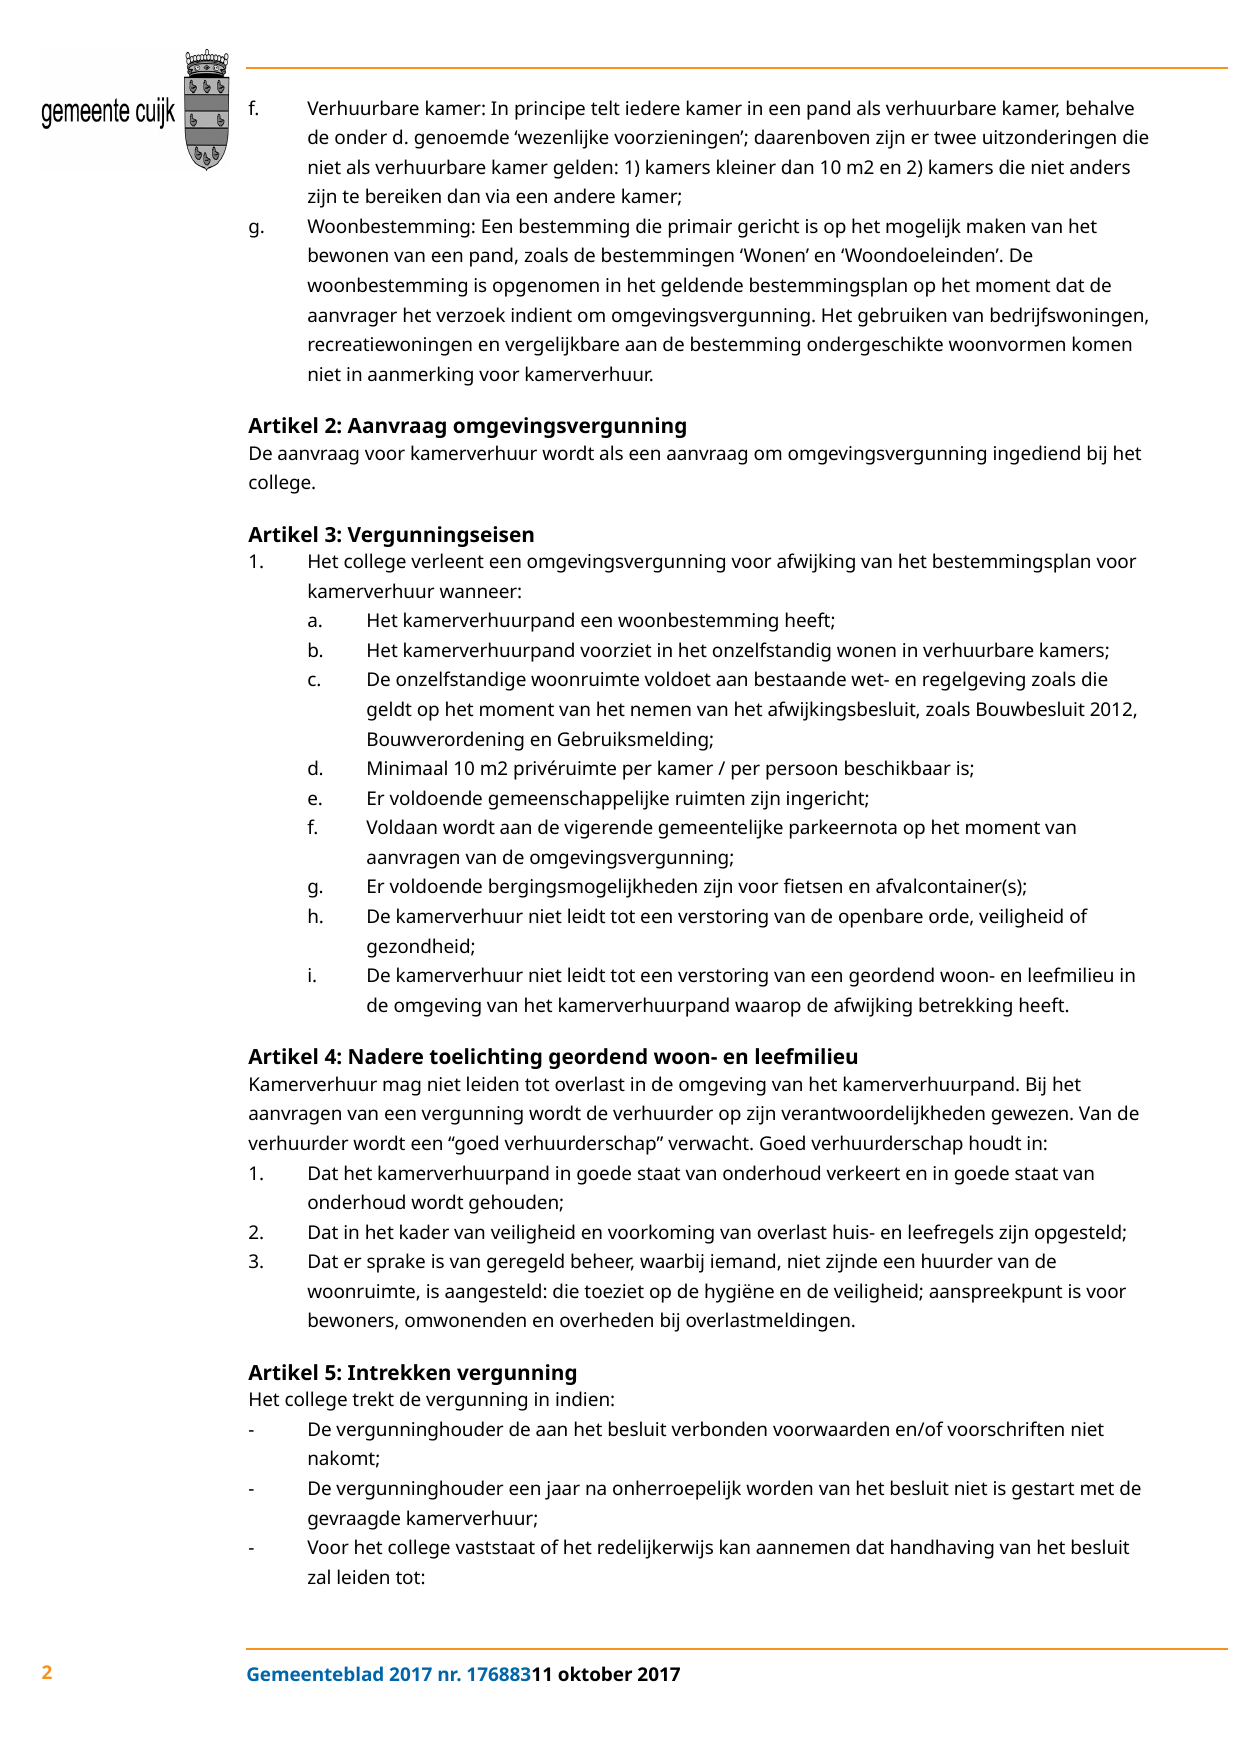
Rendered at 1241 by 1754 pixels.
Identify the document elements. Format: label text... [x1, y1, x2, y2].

text Artikel 3: Vergunningseisen [248, 520, 1152, 548]
text Artikel 5: Intrekken vergunning [248, 1358, 1152, 1386]
list Er voldoende bergingsmogelijkheden zijn voor fietsen en afvalcontainer(s); [307, 874, 1152, 899]
list De kamerverhuur niet leidt tot een verstoring van de openbare orde, veiligheid of gezondheid; [307, 903, 1152, 959]
list Dat in het kader van veiligheid en voorkoming van overlast huis- en leefregels zijn opgesteld; [248, 1219, 1152, 1244]
text De aanvraag voor kamerverhuur wordt als een aanvraag om omgevingsvergunning ingediend bij het college. [248, 440, 1152, 495]
list Voor het college vaststaat of het redelijkerwijs kan aannemen dat handhaving van het besluit zal leiden tot: [248, 1534, 1152, 1590]
list Verhuurbare kamer: In principe telt iedere kamer in een pand als verhuurbare kamer, behalve de onder d. genoemde ‘wezenlijke voorzieningen’; daarenboven zijn er twee uitzonderingen die niet als verhuurbare kamer gelden: 1) kamers kleiner dan 10 m2 en 2) kamers die niet anders zijn te bereiken dan via een andere kamer; [248, 95, 1152, 209]
text Artikel 4: Nadere toelichting geordend woon- en leefmilieu [248, 1042, 1152, 1071]
list Dat er sprake is van geregeld beheer, waarbij iemand, niet zijnde een huurder van de woonruimte, is aangesteld: die toeziet op de hygiëne en de veiligheid; aanspreekpunt is voor bewoners, omwonenden en overheden bij overlastmeldingen. [248, 1248, 1152, 1333]
list Voldaan wordt aan de vigerende gemeentelijke parkeernota op het moment van aanvragen van de omgevingsvergunning; [307, 814, 1152, 870]
list Woonbestemming: Een bestemming die primair gericht is op het mogelijk maken van het bewonen van een pand, zoals de bestemmingen ‘Wonen’ en ‘Woondoeleinden’. De woonbestemming is opgenomen in het geldende bestemmingsplan op het moment dat de aanvrager het verzoek indient om omgevingsvergunning. Het gebruiken van bedrijfswoningen, recreatiewoningen en vergelijkbare aan de bestemming ondergeschikte woonvormen komen niet in aanmerking voor kamerverhuur. [248, 213, 1152, 387]
list Het kamerverhuurpand een woonbestemming heeft; [307, 607, 1152, 633]
list De kamerverhuur niet leidt tot een verstoring van een geordend woon- en leefmilieu in de omgeving van het kamerverhuurpand waarop de afwijking betrekking heeft. [307, 962, 1152, 1018]
list Minimaal 10 m2 privéruimte per kamer / per persoon beschikbaar is; [307, 755, 1152, 781]
list Het college verleent een omgevingsvergunning voor afwijking van het bestemmingsplan voor kamerverhuur wanneer: [248, 548, 1152, 604]
list De vergunninghouder een jaar na onherroepelijk worden van het besluit niet is gestart met de gevraagde kamerverhuur; [248, 1475, 1152, 1531]
list Dat het kamerverhuurpand in goede staat van onderhoud verkeert en in goede staat van onderhoud wordt gehouden; [248, 1160, 1152, 1215]
list De vergunninghouder de aan het besluit verbonden voorwaarden en/of voorschriften niet nakomt; [248, 1416, 1152, 1471]
list De onzelfstandige woonruimte voldoet aan bestaande wet- en regelgeving zoals die geldt op het moment van het nemen van het afwijkingsbesluit, zoals Bouwbesluit 2012, Bouwverordening en Gebruiksmelding; [307, 667, 1152, 752]
text Het college trekt de vergunning in indien: [248, 1386, 1152, 1412]
list Het kamerverhuurpand voorziet in het onzelfstandig wonen in verhuurbare kamers; [307, 637, 1152, 663]
list Er voldoende gemeenschappelijke ruimten zijn ingericht; [307, 785, 1152, 811]
text Artikel 2: Aanvraag omgevingsvergunning [248, 411, 1152, 440]
picture [41, 47, 231, 172]
text Kamerverhuur mag niet leiden tot overlast in de omgeving van het kamerverhuurpand. Bij het aanvragen van een vergunning wordt de verhuurder op zijn verantwoordelijkheden gewezen. Van de verhuurder wordt een “goed verhuurderschap” verwacht. Goed verhuurderschap houdt in: [248, 1071, 1152, 1156]
